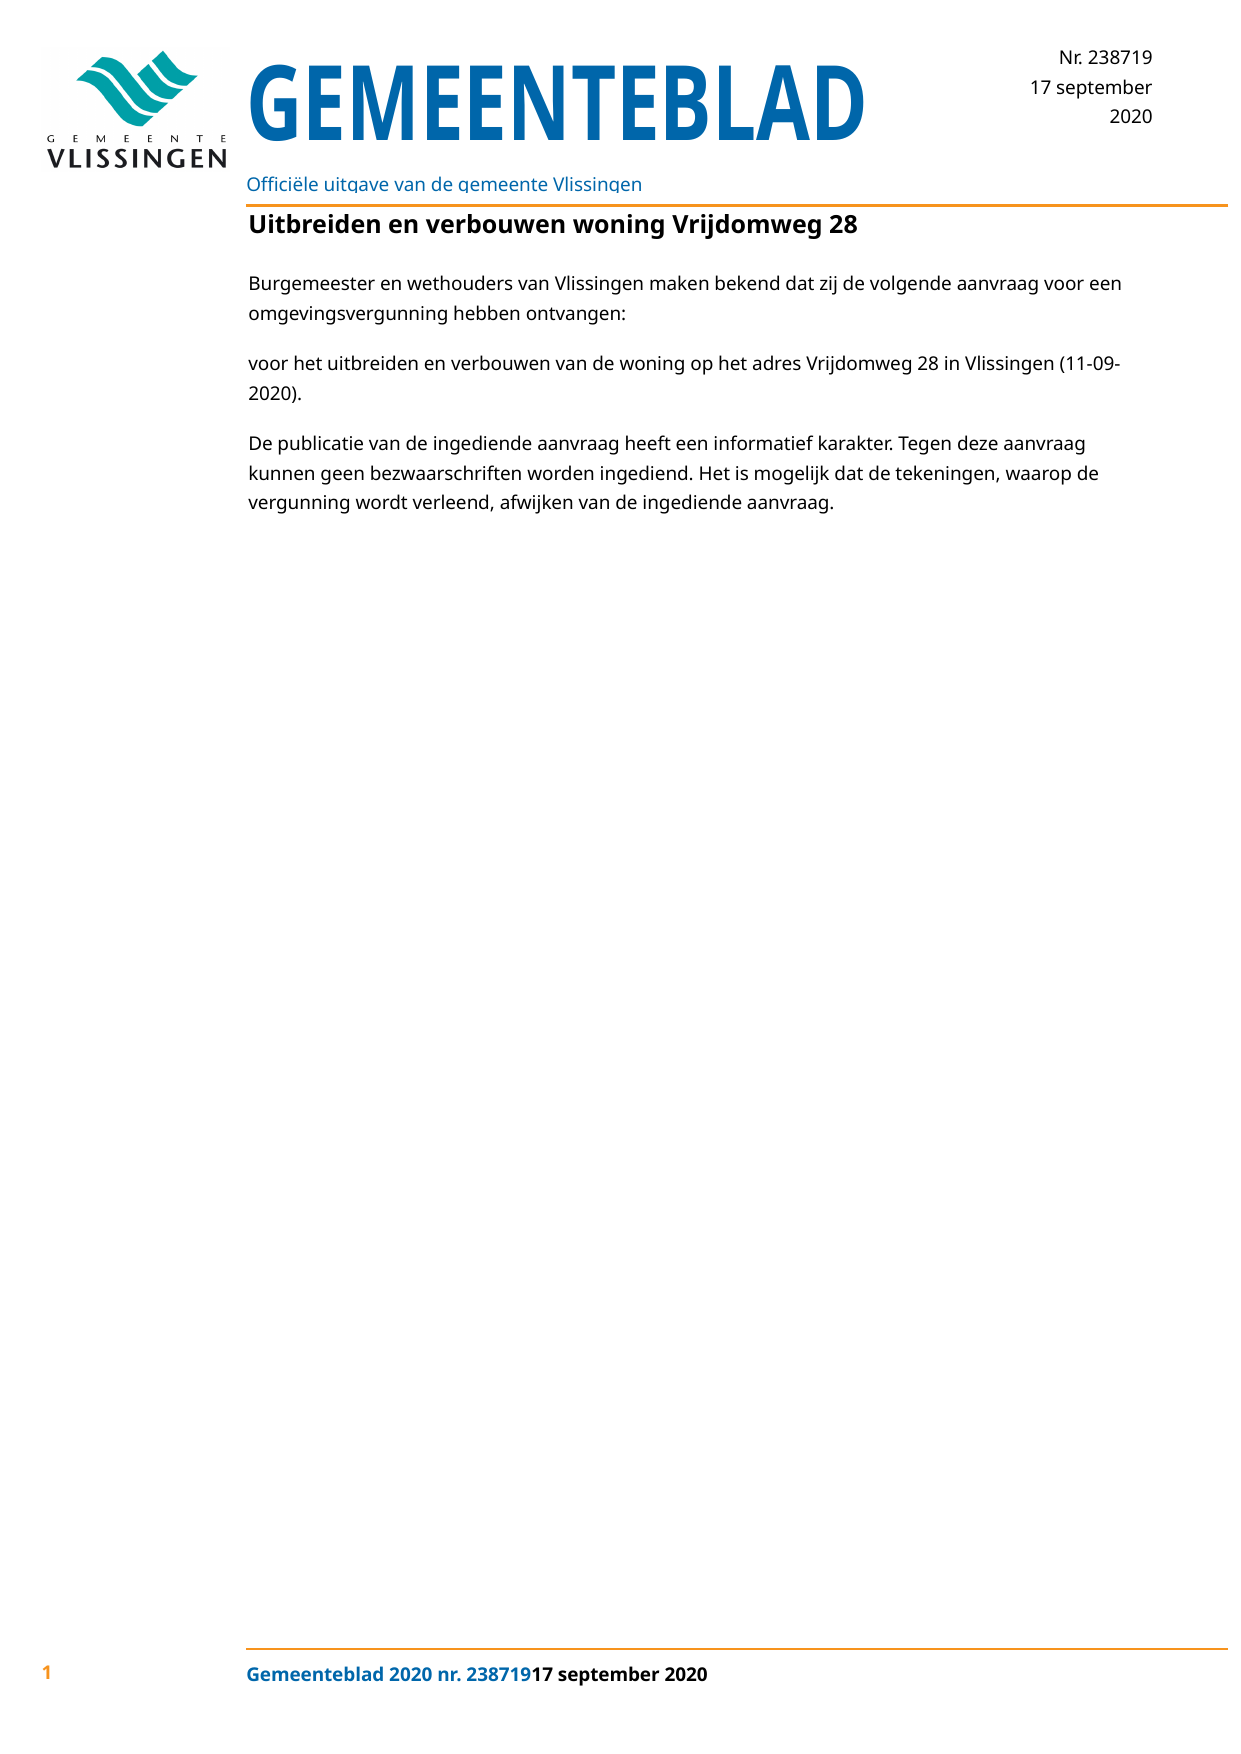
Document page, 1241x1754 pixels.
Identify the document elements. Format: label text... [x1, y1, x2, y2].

text De publicatie van de ingediende aanvraag heeft een informatief karakter. Tegen deze aanvraag kunnen geen bezwaarschriften worden ingediend. Het is mogelijk dat de tekeningen, waarop de vergunning wordt verleend, afwijken van de ingediende aanvraag. [248, 430, 1152, 515]
text voor het uitbreiden en verbouwen van de woning op het adres Vrijdomweg 28 in Vlissingen (11-09-2020). [248, 350, 1152, 406]
text Burgemeester en wethouders van Vlissingen maken bekend dat zij de volgende aanvraag voor een omgevingsvergunning hebben ontvangen: [248, 270, 1152, 326]
text Uitbreiden en verbouwen woning Vrijdomweg 28 [248, 207, 1152, 241]
picture [41, 47, 231, 172]
